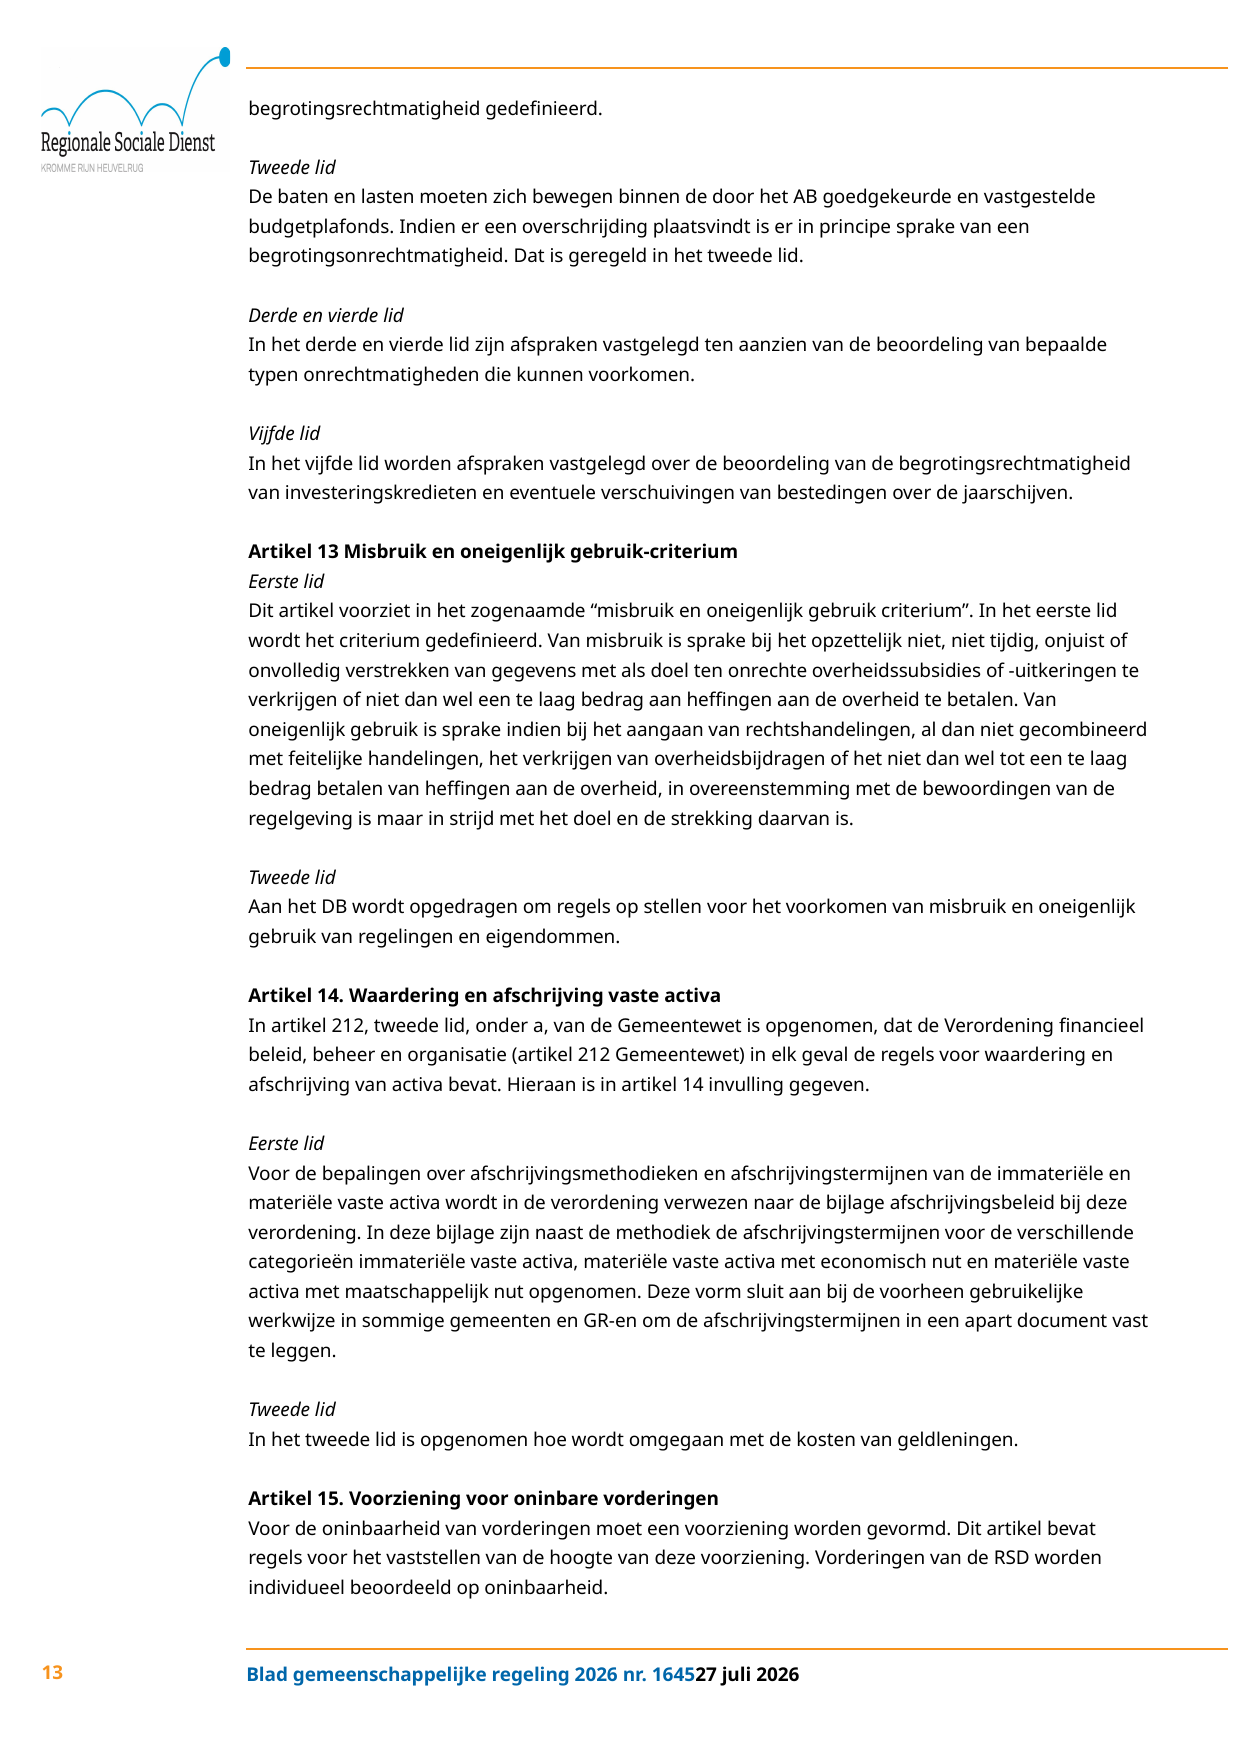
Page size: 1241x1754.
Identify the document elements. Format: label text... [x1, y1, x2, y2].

text In het tweede lid is opgenomen hoe wordt omgegaan met de kosten van geldleningen. [248, 1426, 1152, 1452]
text Voor de oninbaarheid van vorderingen moet een voorziening worden gevormd. Dit artikel bevat regels voor het vaststellen van de hoogte van deze voorziening. Vorderingen van de RSD worden individueel beoordeeld op oninbaarheid. [248, 1515, 1152, 1600]
text In het vijfde lid worden afspraken vastgelegd over de beoordeling van de begrotingsrechtmatigheid van investeringskredieten en eventuele verschuivingen van bestedingen over de jaarschijven. [248, 450, 1152, 505]
text Voor de bepalingen over afschrijvingsmethodieken en afschrijvingstermijnen van de immateriële en materiële vaste activa wordt in de verordening verwezen naar de bijlage afschrijvingsbeleid bij deze verordening. In deze bijlage zijn naast de methodiek de afschrijvingstermijnen voor de verschillende categorieën immateriële vaste activa, materiële vaste activa met economisch nut en materiële vaste activa met maatschappelijk nut opgenomen. Deze vorm sluit aan bij de voorheen gebruikelijke werkwijze in sommige gemeenten en GR-en om de afschrijvingstermijnen in een apart document vast te leggen. [248, 1160, 1152, 1363]
text Artikel 15. Voorziening voor oninbare vorderingen [248, 1485, 1152, 1511]
text Vijfde lid [248, 420, 1152, 446]
text Derde en vierde lid [248, 302, 1152, 328]
text Eerste lid [248, 568, 1152, 594]
text Tweede lid [248, 1396, 1152, 1422]
text In het derde en vierde lid zijn afspraken vastgelegd ten aanzien van de beoordeling van bepaalde typen onrechtmatigheden die kunnen voorkomen. [248, 331, 1152, 387]
text Artikel 13 Misbruik en oneigenlijk gebruik-criterium [248, 538, 1152, 564]
text Dit artikel voorziet in het zogenaamde “misbruik en oneigenlijk gebruik criterium”. In het eerste lid wordt het criterium gedefinieerd. Van misbruik is sprake bij het opzettelijk niet, niet tijdig, onjuist of onvolledig verstrekken van gegevens met als doel ten onrechte overheidssubsidies of -uitkeringen te verkrijgen of niet dan wel een te laag bedrag aan heffingen aan de overheid te betalen. Van oneigenlijk gebruik is sprake indien bij het aangaan van rechtshandelingen, al dan niet gecombineerd met feitelijke handelingen, het verkrijgen van overheidsbijdragen of het niet dan wel tot een te laag bedrag betalen van heffingen aan de overheid, in overeenstemming met de bewoordingen van de regelgeving is maar in strijd met het doel en de strekking daarvan is. [248, 598, 1152, 831]
text In artikel 212, tweede lid, onder a, van de Gemeentewet is opgenomen, dat de Verordening financieel beleid, beheer en organisatie (artikel 212 Gemeentewet) in elk geval de regels voor waardering en afschrijving van activa bevat. Hieraan is in artikel 14 invulling gegeven. [248, 1012, 1152, 1097]
text Aan het DB wordt opgedragen om regels op stellen voor het voorkomen van misbruik en oneigenlijk gebruik van regelingen en eigendommen. [248, 893, 1152, 949]
text De baten en lasten moeten zich bewegen binnen de door het AB goedgekeurde en vastgestelde budgetplafonds. Indien er een overschrijding plaatsvindt is er in principe sprake van een begrotingsonrechtmatigheid. Dat is geregeld in het tweede lid. [248, 183, 1152, 268]
text Artikel 14. Waardering en afschrijving vaste activa [248, 982, 1152, 1008]
text Tweede lid [248, 154, 1152, 180]
picture [41, 47, 231, 172]
text Tweede lid [248, 864, 1152, 890]
text begrotingsrechtmatigheid gedefinieerd. [248, 95, 1152, 121]
text Eerste lid [248, 1130, 1152, 1156]
